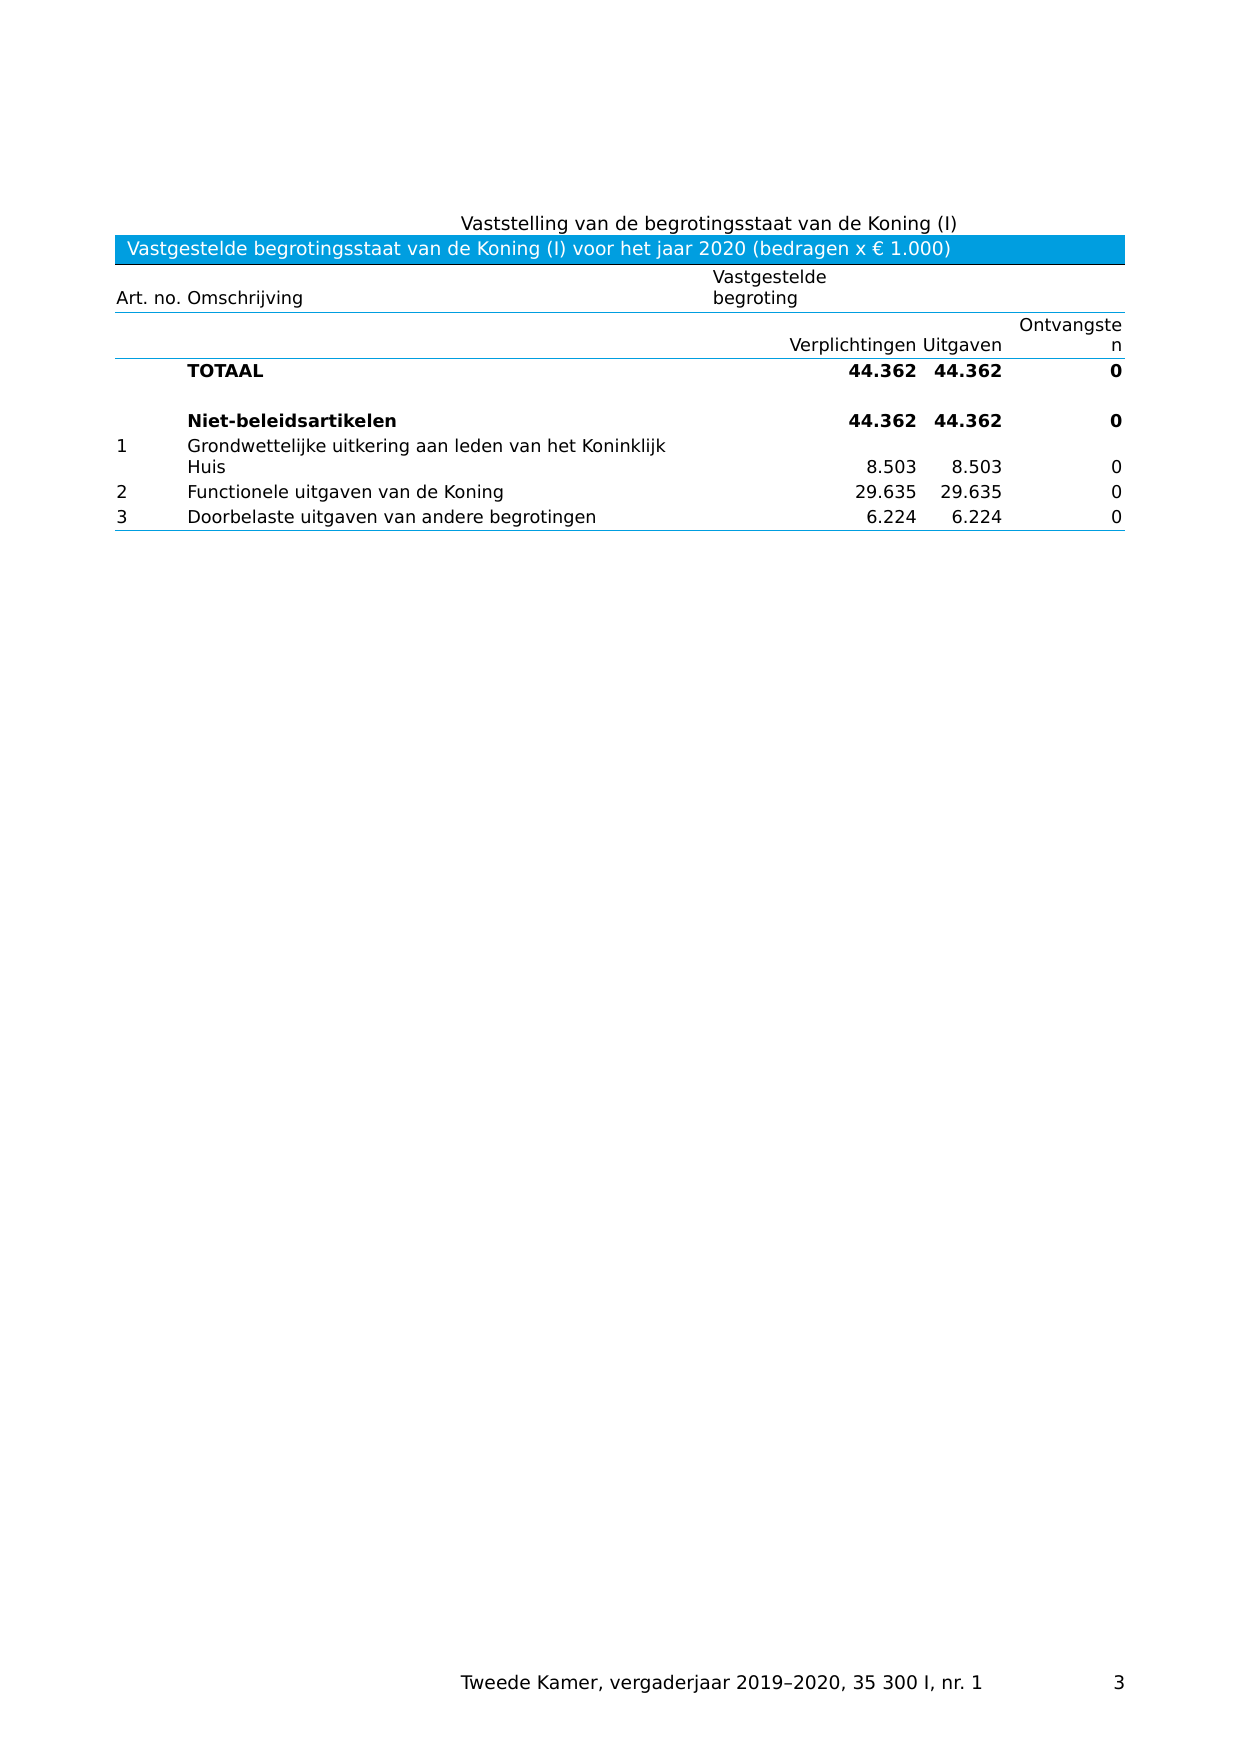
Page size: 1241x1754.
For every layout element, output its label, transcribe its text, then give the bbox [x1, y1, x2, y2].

table_cell [710, 384, 919, 409]
table_cell 44.362 [920, 409, 1005, 434]
table_cell 44.362 [710, 359, 919, 384]
table_cell Omschrijving [184, 265, 710, 312]
table_cell [115, 359, 184, 384]
table_cell 29.635 [710, 480, 919, 505]
table_cell [920, 384, 1005, 409]
table_cell [115, 313, 184, 358]
table_cell [1005, 265, 1125, 312]
table_cell Uitgaven [920, 313, 1005, 358]
table_cell Niet-beleidsartikelen [184, 409, 710, 434]
table_cell 6.224 [920, 505, 1005, 530]
table_cell [1005, 384, 1125, 409]
table_cell TOTAAL [184, 359, 710, 384]
table_cell [115, 409, 184, 434]
table_cell Vastgestelde begroting [710, 265, 919, 312]
table_cell Art. no. [115, 265, 184, 312]
table_cell [920, 265, 1005, 312]
table_cell [115, 384, 184, 409]
table_cell 0 [1005, 409, 1125, 434]
table_cell 6.224 [710, 505, 919, 530]
table_cell 44.362 [920, 359, 1005, 384]
table_cell 44.362 [710, 409, 919, 434]
table_cell [184, 313, 710, 358]
table_cell 1 [115, 434, 184, 480]
table_cell Ontvangsten [1005, 313, 1125, 358]
table_cell Functionele uitgaven van de Koning [184, 480, 710, 505]
table_cell 3 [115, 505, 184, 530]
table_cell 29.635 [920, 480, 1005, 505]
text Vaststelling van de begrotingsstaat van de Koning (I) [461, 213, 1125, 234]
table_cell 8.503 [710, 434, 919, 480]
table_cell 0 [1005, 480, 1125, 505]
table_cell [184, 384, 710, 409]
table_cell Doorbelaste uitgaven van andere begrotingen [184, 505, 710, 530]
table_cell Verplichtingen [710, 313, 919, 358]
table_cell Grondwettelijke uitkering aan leden van het Koninklijk Huis [184, 434, 710, 480]
table_cell 0 [1005, 434, 1125, 480]
table_cell 0 [1005, 505, 1125, 530]
table_cell 0 [1005, 359, 1125, 384]
table_header Vastgestelde begrotingsstaat van de Koning (I) voor het jaar 2020 (bedragen x € 1.000) [115, 235, 1125, 264]
table_cell 8.503 [920, 434, 1005, 480]
table_cell 2 [115, 480, 184, 505]
